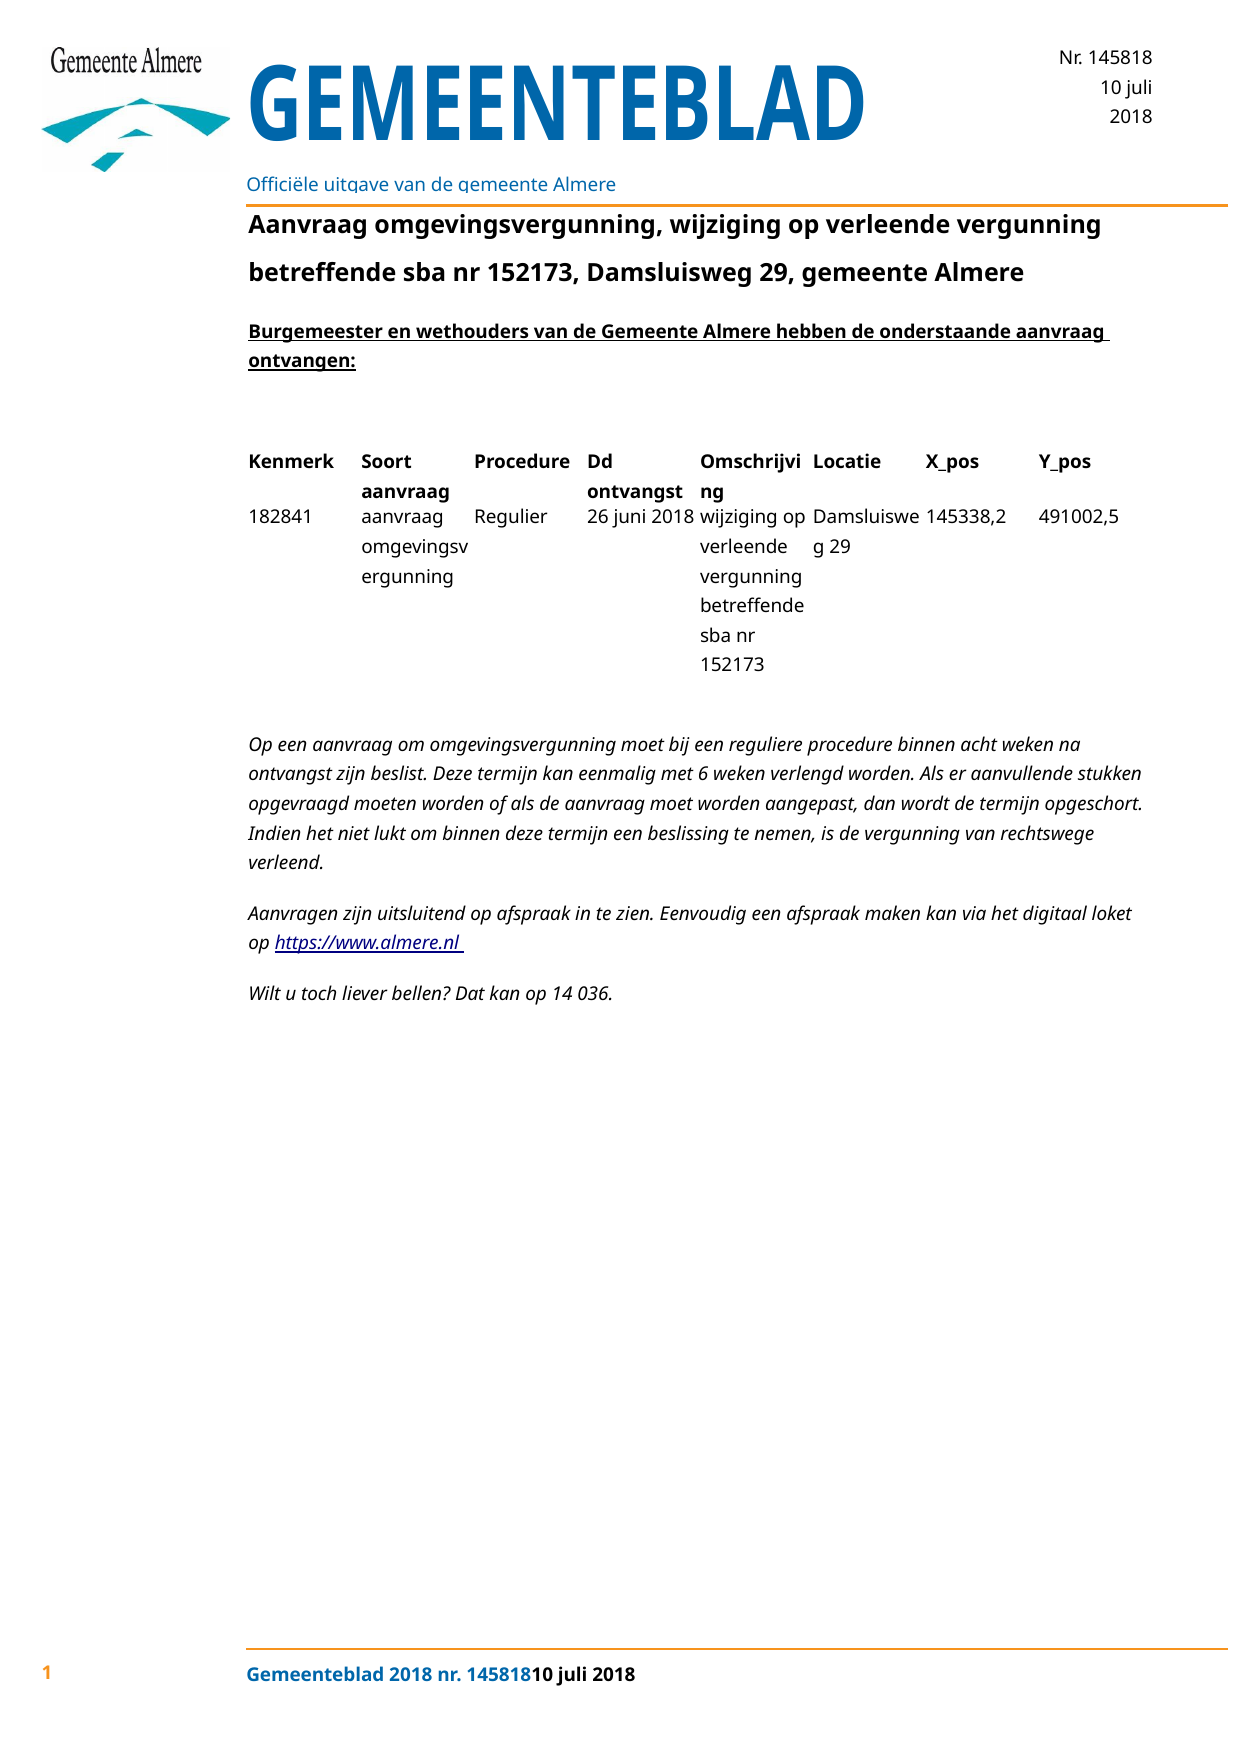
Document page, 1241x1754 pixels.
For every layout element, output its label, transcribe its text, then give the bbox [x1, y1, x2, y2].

table_cell aanvraag omgevingsvergunning [361, 504, 474, 677]
table_header Locatie [813, 449, 926, 504]
table_cell 491002,5 [1039, 504, 1152, 677]
table_header Omschrijving [700, 449, 813, 504]
text Burgemeester en wethouders van de Gemeente Almere hebben de onderstaande aanvraag ontvangen: [248, 318, 1152, 373]
table_header Kenmerk [248, 449, 361, 504]
table_header Soort aanvraag [361, 449, 474, 504]
table_header Dd ontvangst [587, 449, 700, 504]
table_cell 145338,2 [926, 504, 1038, 677]
table_cell 182841 [248, 504, 361, 677]
table_cell Regulier [474, 504, 587, 677]
table_header Procedure [474, 449, 587, 504]
text Wilt u toch liever bellen? Dat kan op 14 036. [248, 980, 1152, 1006]
table_cell 26 juni 2018 [587, 504, 700, 677]
text Aanvragen zijn uitsluitend op afspraak in te zien. Eenvoudig een afspraak maken kan via het digitaal loket op https://www.almere.nl [248, 900, 1152, 955]
table_header X_pos [926, 449, 1038, 504]
text Aanvraag omgevingsvergunning, wijziging op verleende vergunning betreffende sba nr 152173, Damsluisweg 29, gemeente Almere [248, 207, 1152, 288]
picture [41, 47, 231, 172]
text Op een aanvraag om omgevingsvergunning moet bij een reguliere procedure binnen acht weken na ontvangst zijn beslist. Deze termijn kan eenmalig met 6 weken verlengd worden. Als er aanvullende stukken opgevraagd moeten worden of als de aanvraag moet worden aangepast, dan wordt de termijn opgeschort. Indien het niet lukt om binnen deze termijn een beslissing te nemen, is de vergunning van rechtswege verleend. [248, 731, 1152, 875]
table_cell Damsluisweg 29 [813, 504, 926, 677]
table_header Y_pos [1039, 449, 1152, 504]
table_cell wijziging op verleende vergunning betreffende sba nr 152173 [700, 504, 813, 677]
